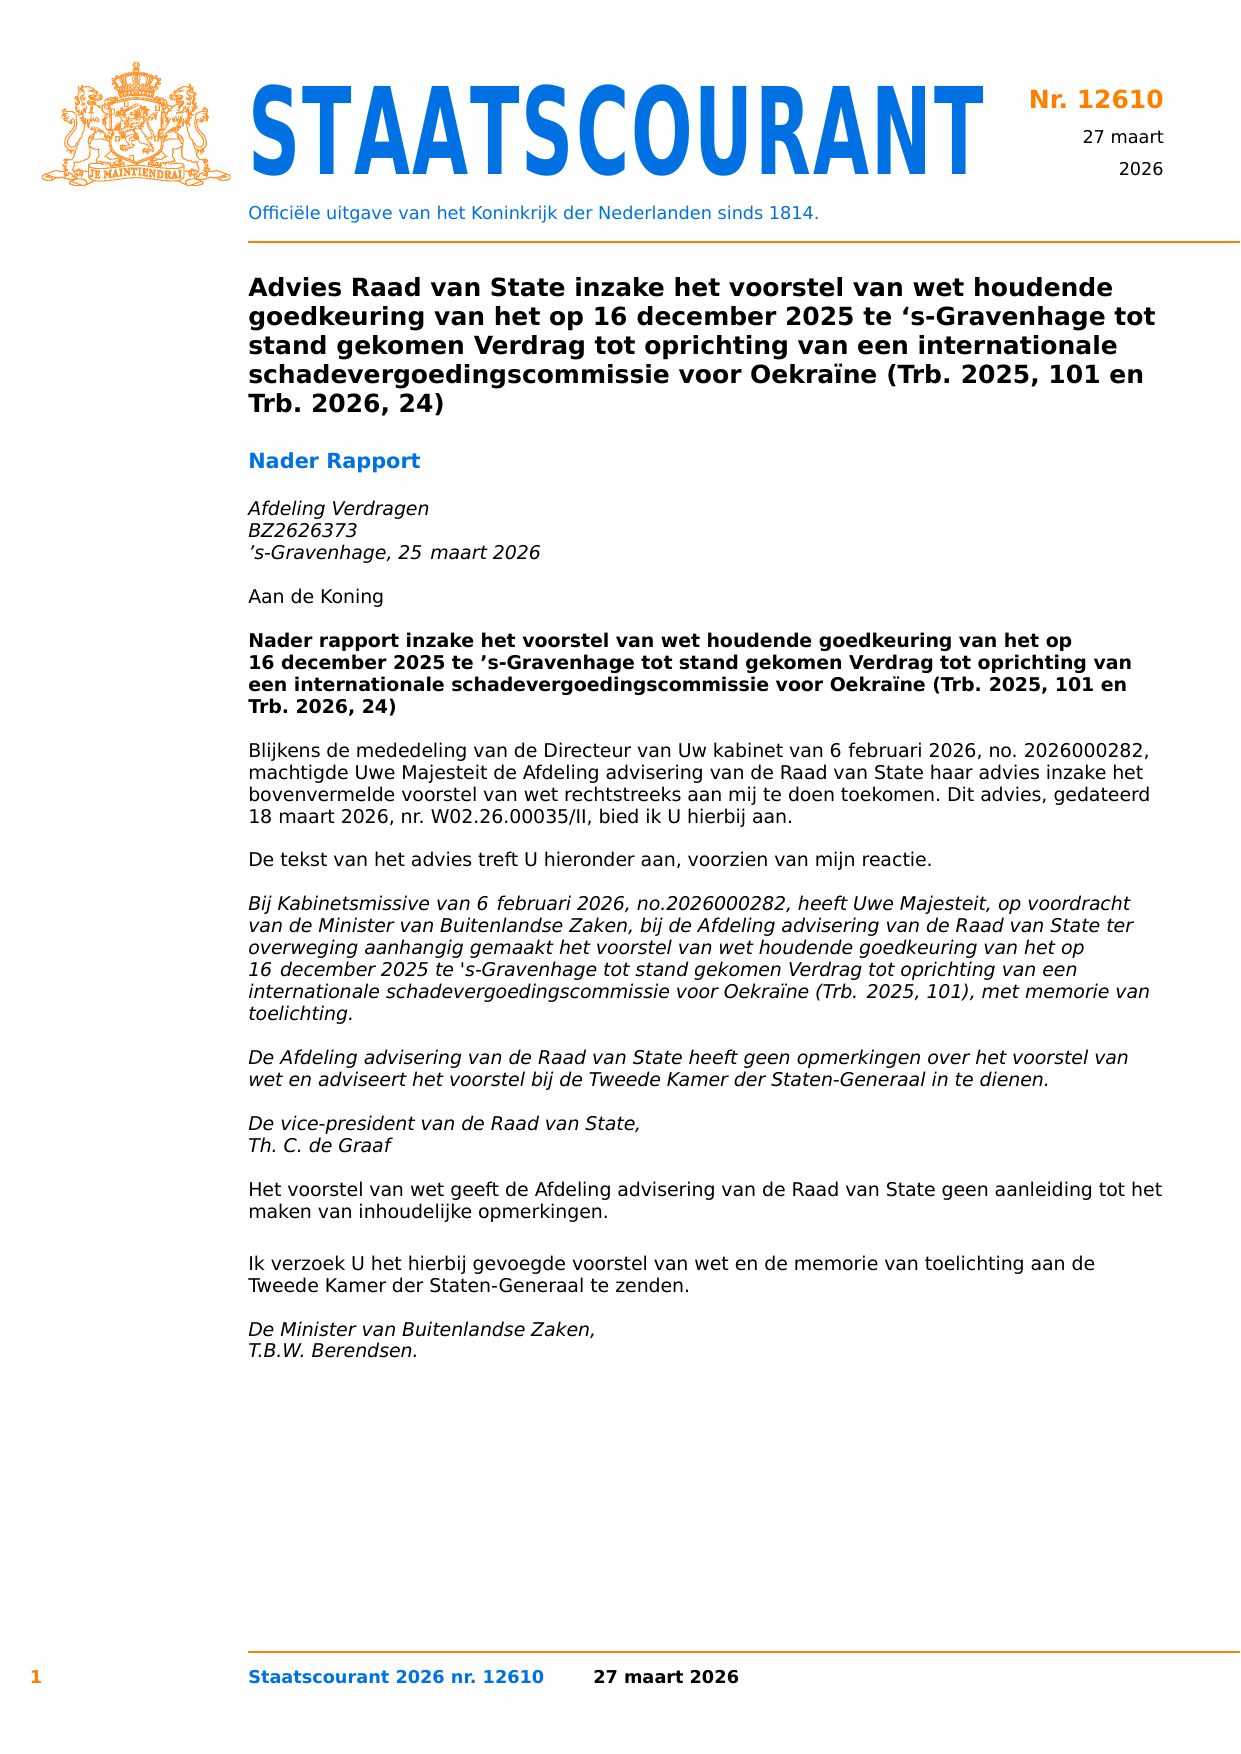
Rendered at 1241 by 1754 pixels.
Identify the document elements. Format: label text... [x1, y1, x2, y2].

text Aan de Koning [248, 586, 1163, 608]
text ’s-Gravenhage, 25 maart 2026 [248, 542, 1163, 564]
text Th. C. de Graaf [248, 1135, 1163, 1157]
table_cell 27 maart [998, 121, 1240, 153]
text Ik verzoek U het hierbij gevoegde voorstel van wet en de memorie van toelichting aan de Tweede Kamer der Staten-Generaal te zenden. [248, 1253, 1163, 1297]
table_header STAATSCOURANT [248, 62, 998, 203]
subtitle Nader Rapport [248, 449, 1163, 473]
text Nader rapport inzake het voorstel van wet houdende goedkeuring van het op 16 december 2025 te ’s-Gravenhage tot stand gekomen Verdrag tot oprichting van een internationale schadevergoedingscommissie voor Oekraïne (Trb. 2025, 101 en Trb. 2026, 24) [248, 630, 1163, 718]
text BZ2626373 [248, 520, 1163, 542]
text Blijkens de mededeling van de Directeur van Uw kabinet van 6 februari 2026, no. 2026000282, machtigde Uwe Majesteit de Afdeling advisering van de Raad van State haar advies inzake het bovenvermelde voorstel van wet rechtstreeks aan mij te doen toekomen. Dit advies, gedateerd 18 maart 2026, nr. W02.26.00035/II, bied ik U hierbij aan. [248, 739, 1163, 827]
text De Afdeling advisering van de Raad van State heeft geen opmerkingen over het voorstel van wet en adviseert het voorstel bij de Tweede Kamer der Staten-Generaal in te dienen. [248, 1047, 1163, 1091]
text Het voorstel van wet geeft de Afdeling advisering van de Raad van State geen aanleiding tot het maken van inhoudelijke opmerkingen. [248, 1179, 1163, 1223]
table_header [25, 62, 248, 241]
text Afdeling Verdragen [248, 498, 1163, 520]
table_header Nr. 12610 [998, 62, 1240, 121]
text Bij Kabinetsmissive van 6 februari 2026, no.2026000282, heeft Uwe Majesteit, op voordracht van de Minister van Buitenlandse Zaken, bij de Afdeling advisering van de Raad van State ter overweging aanhangig gemaakt het voorstel van wet houdende goedkeuring van het op 16 december 2025 te 's-Gravenhage tot stand gekomen Verdrag tot oprichting van een internationale schadevergoedingscommissie voor Oekraïne (Trb. 2025, 101), met memorie van toelichting. [248, 893, 1163, 1025]
subtitle Advies Raad van State inzake het voorstel van wet houdende goedkeuring van het op 16 december 2025 te ‘s-Gravenhage tot stand gekomen Verdrag tot oprichting van een internationale schadevergoedingscommissie voor Oekraïne (Trb. 2025, 101 en Trb. 2026, 24) [248, 273, 1163, 419]
text De vice-president van de Raad van State, [248, 1113, 1163, 1135]
text De tekst van het advies treft U hieronder aan, voorzien van mijn reactie. [248, 849, 1163, 871]
table_cell Officiële uitgave van het Koninkrijk der Nederlanden sinds 1814. [248, 203, 1240, 241]
text De Minister van Buitenlandse Zaken, T.B.W. Berendsen. [248, 1318, 1163, 1362]
picture [41, 62, 231, 186]
table_cell 2026 [998, 153, 1240, 203]
